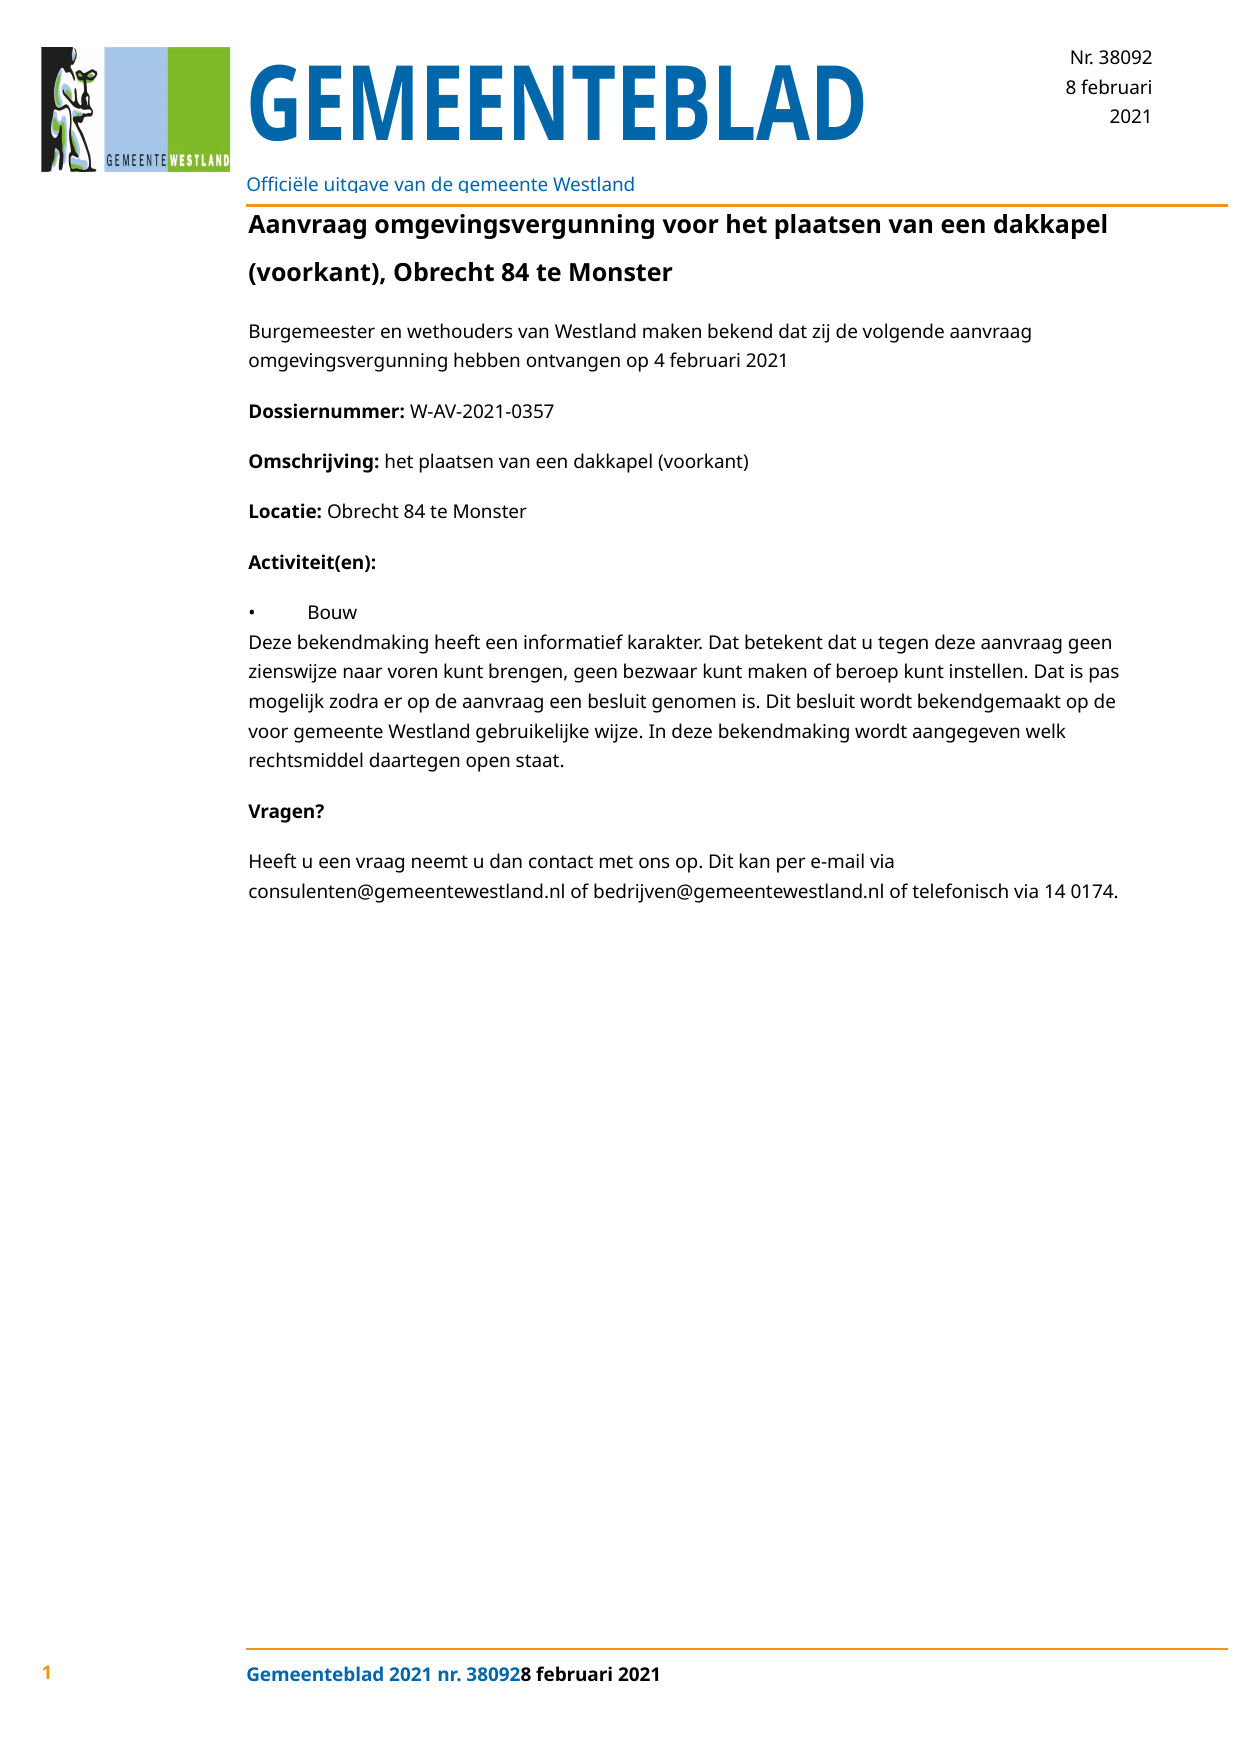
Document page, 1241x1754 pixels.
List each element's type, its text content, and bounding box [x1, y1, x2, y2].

text Locatie: Obrecht 84 te Monster [248, 499, 1152, 524]
list Bouw [248, 599, 1152, 625]
text Vragen? [248, 798, 1152, 824]
text Activiteit(en): [248, 549, 1152, 575]
text Aanvraag omgevingsvergunning voor het plaatsen van een dakkapel (voorkant), Obrecht 84 te Monster [248, 207, 1152, 288]
picture [41, 47, 231, 172]
text Omschrijving: het plaatsen van een dakkapel (voorkant) [248, 448, 1152, 474]
text Dossiernummer: W-AV-2021-0357 [248, 398, 1152, 424]
text Heeft u een vraag neemt u dan contact met ons op. Dit kan per e-mail via consulenten@gemeentewestland.nl of bedrijven@gemeentewestland.nl of telefonisch via 14 0174. [248, 848, 1152, 904]
text Deze bekendmaking heeft een informatief karakter. Dat betekent dat u tegen deze aanvraag geen zienswijze naar voren kunt brengen, geen bezwaar kunt maken of beroep kunt instellen. Dat is pas mogelijk zodra er op de aanvraag een besluit genomen is. Dit besluit wordt bekendgemaakt op de voor gemeente Westland gebruikelijke wijze. In deze bekendmaking wordt aangegeven welk rechtsmiddel daartegen open staat. [248, 629, 1152, 773]
text Burgemeester en wethouders van Westland maken bekend dat zij de volgende aanvraag omgevingsvergunning hebben ontvangen op 4 februari 2021 [248, 318, 1152, 373]
